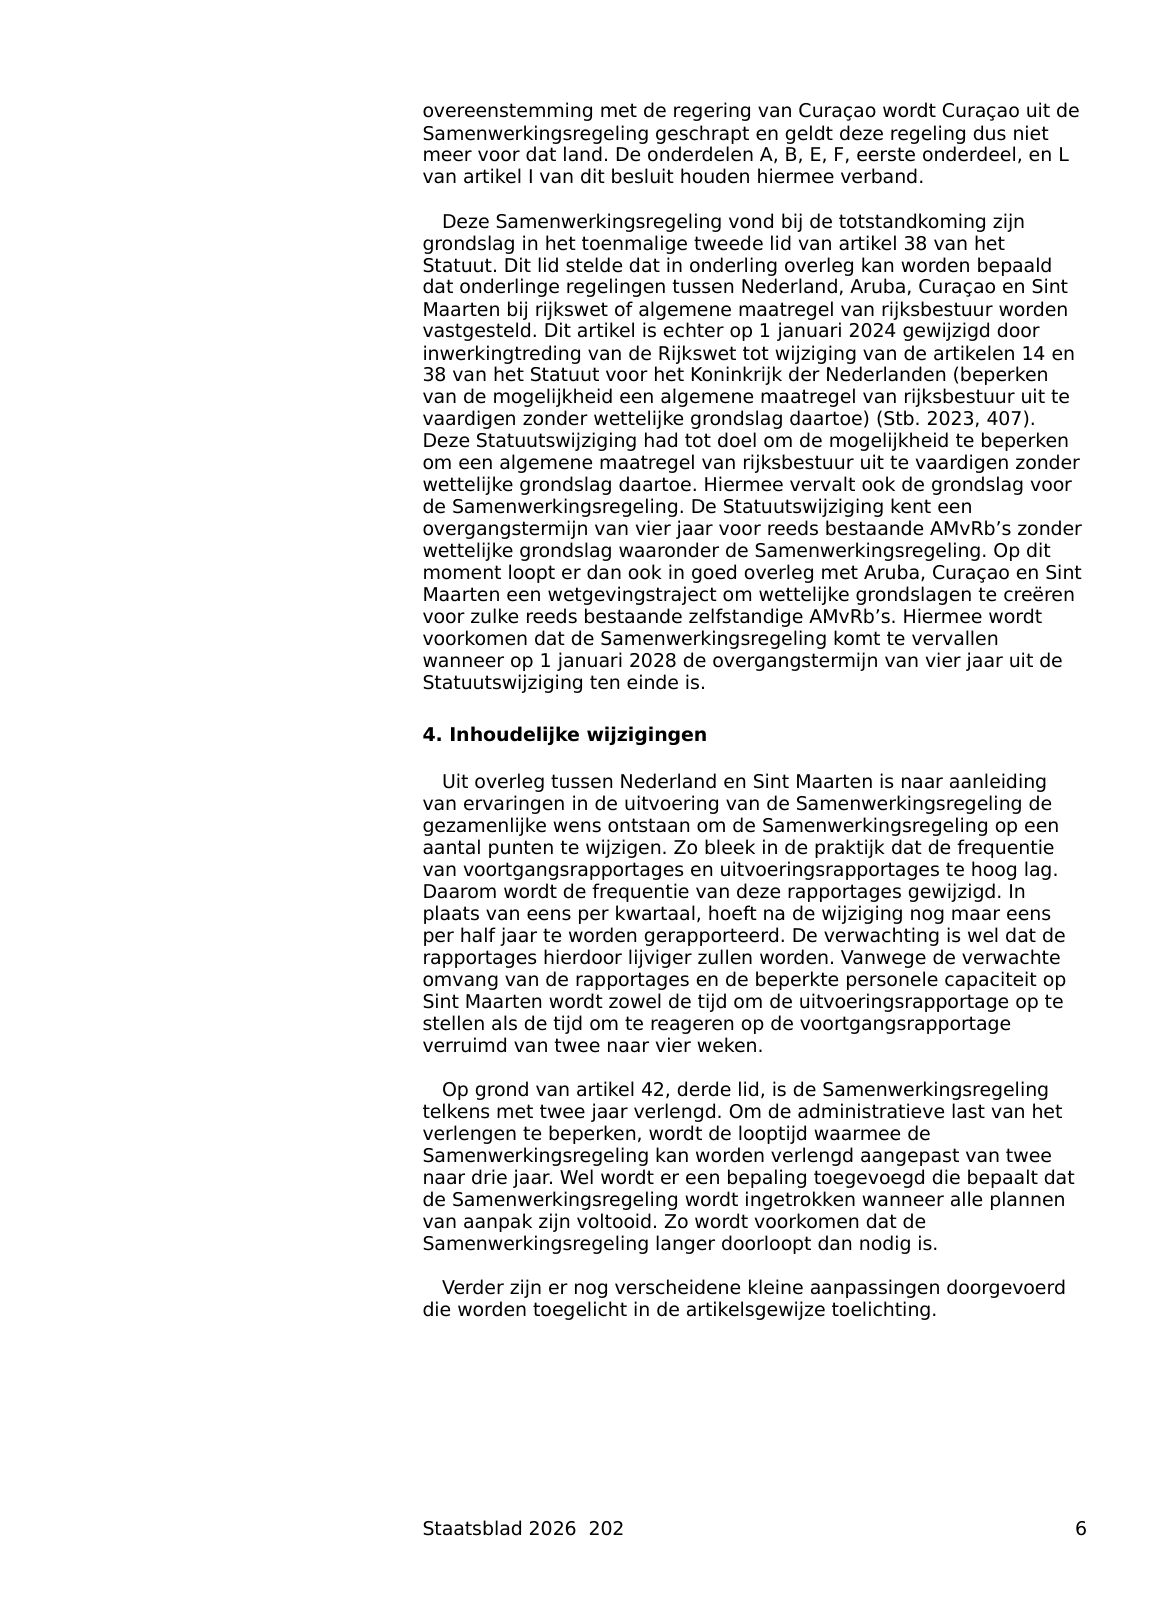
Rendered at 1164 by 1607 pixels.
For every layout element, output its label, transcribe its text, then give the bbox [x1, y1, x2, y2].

text Deze Samenwerkingsregeling vond bij de totstandkoming zijn grondslag in het toenmalige tweede lid van artikel 38 van het Statuut. Dit lid stelde dat in onderling overleg kan worden bepaald dat onderlinge regelingen tussen Nederland, Aruba, Curaçao en Sint Maarten bij rijkswet of algemene maatregel van rijksbestuur worden vastgesteld. Dit artikel is echter op 1 januari 2024 gewijzigd door inwerkingtreding van de Rijkswet tot wijziging van de artikelen 14 en 38 van het Statuut voor het Koninkrijk der Nederlanden (beperken van de mogelijkheid een algemene maatregel van rijksbestuur uit te vaardigen zonder wettelijke grondslag daartoe) (Stb. 2023, 407). Deze Statuutswijziging had tot doel om de mogelijkheid te beperken om een algemene maatregel van rijksbestuur uit te vaardigen zonder wettelijke grondslag daartoe. Hiermee vervalt ook de grondslag voor de Samenwerkingsregeling. De Statuutswijziging kent een overgangstermijn van vier jaar voor reeds bestaande AMvRb’s zonder wettelijke grondslag waaronder de Samenwerkingsregeling. Op dit moment loopt er dan ook in goed overleg met Aruba, Curaçao en Sint Maarten een wetgevingstraject om wettelijke grondslagen te creëren voor zulke reeds bestaande zelfstandige AMvRb’s. Hiermee wordt voorkomen dat de Samenwerkingsregeling komt te vervallen wanneer op 1 januari 2028 de overgangstermijn van vier jaar uit de Statuutswijziging ten einde is. [422, 211, 1087, 694]
subtitle 4. Inhoudelijke wijzigingen [422, 724, 1087, 746]
text Op grond van artikel 42, derde lid, is de Samenwerkingsregeling telkens met twee jaar verlengd. Om de administratieve last van het verlengen te beperken, wordt de looptijd waarmee de Samenwerkingsregeling kan worden verlengd aangepast van twee naar drie jaar. Wel wordt er een bepaling toegevoegd die bepaalt dat de Samenwerkingsregeling wordt ingetrokken wanneer alle plannen van aanpak zijn voltooid. Zo wordt voorkomen dat de Samenwerkingsregeling langer doorloopt dan nodig is. [422, 1079, 1087, 1255]
text overeenstemming met de regering van Curaçao wordt Curaçao uit de Samenwerkingsregeling geschrapt en geldt deze regeling dus niet meer voor dat land. De onderdelen A, B, E, F, eerste onderdeel, en L van artikel I van dit besluit houden hiermee verband. [422, 100, 1087, 188]
text Verder zijn er nog verscheidene kleine aanpassingen doorgevoerd die worden toegelicht in de artikelsgewijze toelichting. [422, 1277, 1087, 1321]
text Uit overleg tussen Nederland en Sint Maarten is naar aanleiding van ervaringen in de uitvoering van de Samenwerkingsregeling de gezamenlijke wens ontstaan om de Samenwerkingsregeling op een aantal punten te wijzigen. Zo bleek in de praktijk dat de frequentie van voortgangsrapportages en uitvoeringsrapportages te hoog lag. Daarom wordt de frequentie van deze rapportages gewijzigd. In plaats van eens per kwartaal, hoeft na de wijziging nog maar eens per half jaar te worden gerapporteerd. De verwachting is wel dat de rapportages hierdoor lijviger zullen worden. Vanwege de verwachte omvang van de rapportages en de beperkte personele capaciteit op Sint Maarten wordt zowel de tijd om de uitvoeringsrapportage op te stellen als de tijd om te reageren op de voortgangsrapportage verruimd van twee naar vier weken. [422, 771, 1087, 1057]
